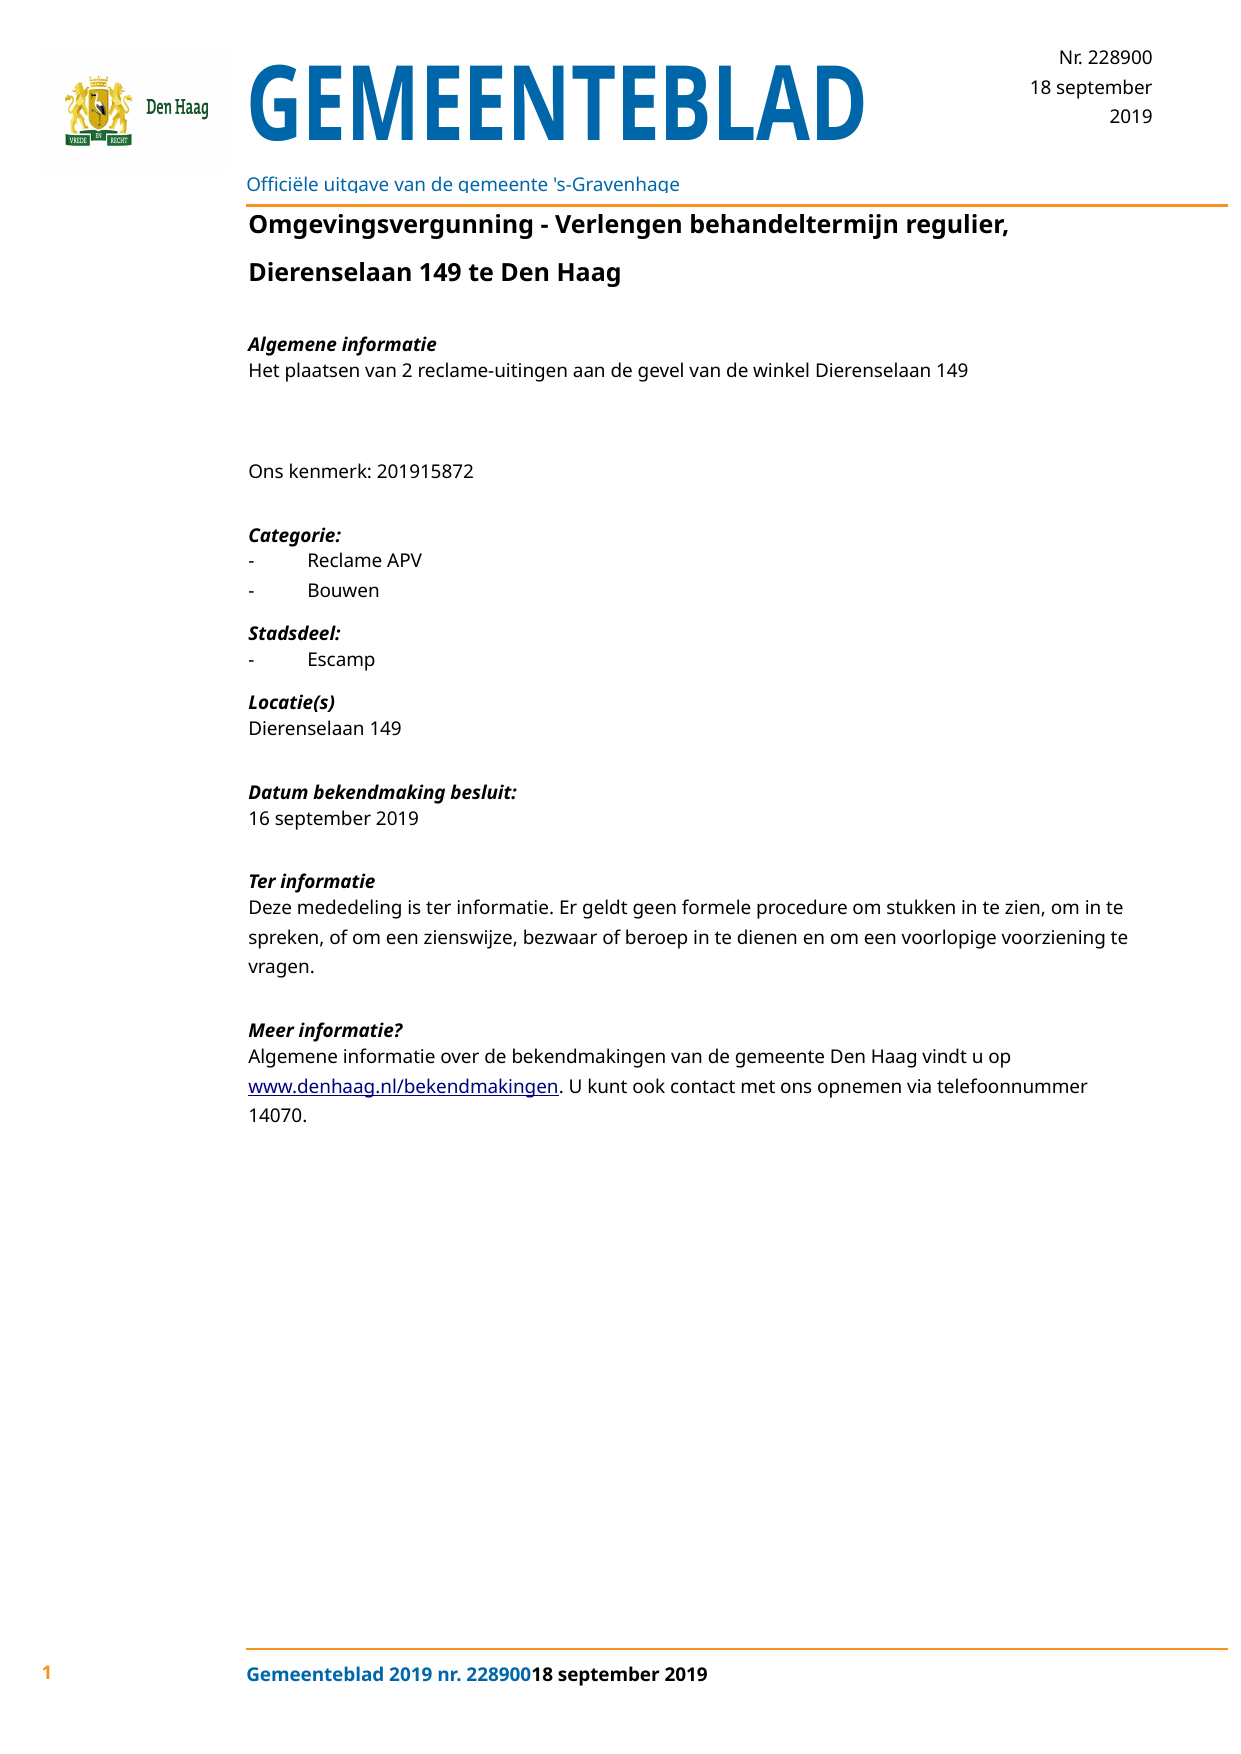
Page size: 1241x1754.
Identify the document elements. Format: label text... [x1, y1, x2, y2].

text Algemene informatie over de bekendmakingen van de gemeente Den Haag vindt u op www.denhaag.nl/bekendmakingen. U kunt ook contact met ons opnemen via telefoonnummer 14070. [248, 1043, 1152, 1128]
text Stadsdeel: [248, 620, 1152, 646]
text Deze mededeling is ter informatie. Er geldt geen formele procedure om stukken in te zien, om in te spreken, of om een zienswijze, bezwaar of beroep in te dienen en om een voorlopige voorziening te vragen. [248, 894, 1152, 979]
text Ter informatie [248, 869, 1152, 894]
text Locatie(s) [248, 689, 1152, 715]
text Het plaatsen van 2 reclame-uitingen aan de gevel van de winkel Dierenselaan 149 [248, 357, 1152, 383]
text Omgevingsvergunning - Verlengen behandeltermijn regulier, Dierenselaan 149 te Den Haag [248, 207, 1152, 288]
text Meer informatie? [248, 1017, 1152, 1043]
picture [41, 47, 231, 172]
text Categorie: [248, 522, 1152, 548]
list Reclame APV [248, 548, 1152, 573]
text 16 september 2019 [248, 805, 1152, 830]
text Dierenselaan 149 [248, 715, 1152, 741]
list Escamp [248, 646, 1152, 672]
text Algemene informatie [248, 331, 1152, 357]
text Ons kenmerk: 201915872 [248, 458, 1152, 484]
text Datum bekendmaking besluit: [248, 779, 1152, 805]
list Bouwen [248, 577, 1152, 603]
